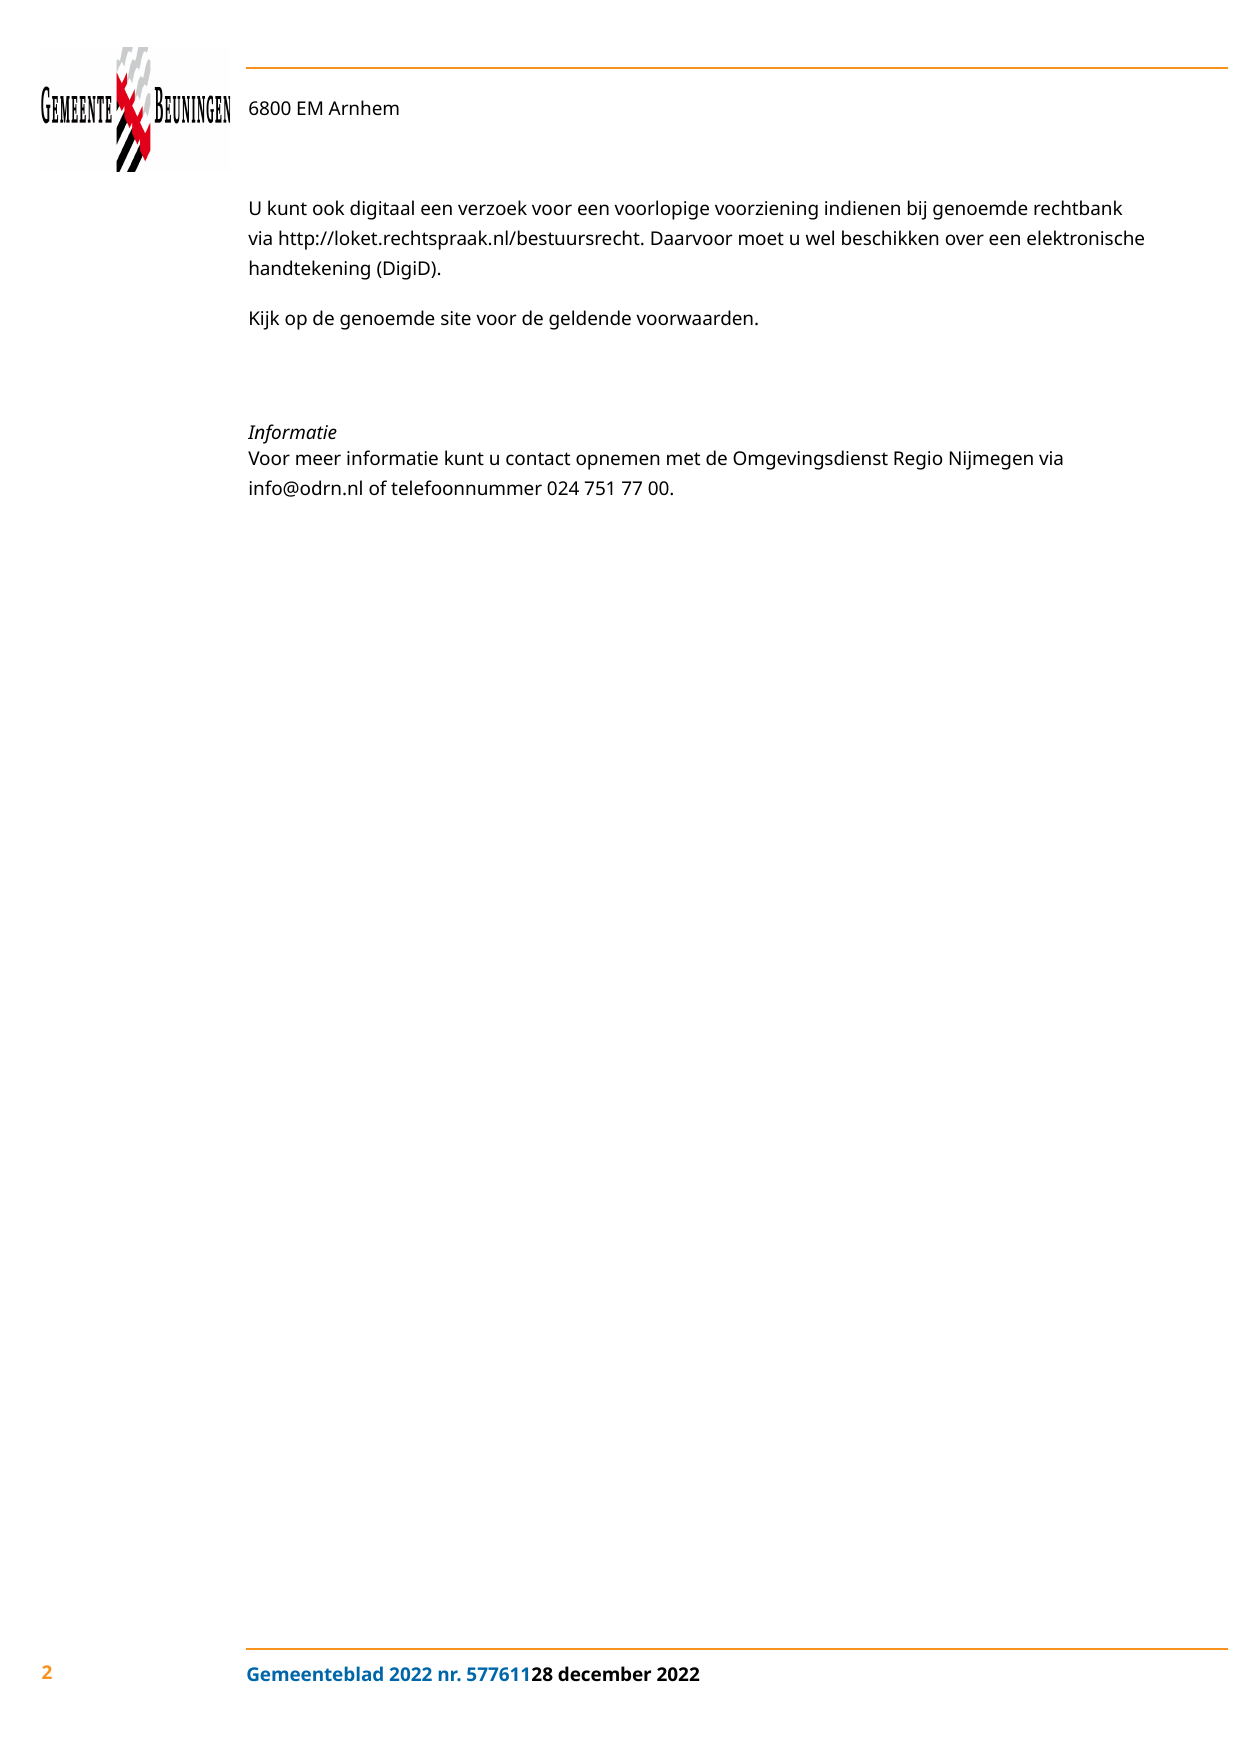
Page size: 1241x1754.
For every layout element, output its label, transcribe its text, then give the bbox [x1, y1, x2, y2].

text 6800 EM Arnhem [248, 95, 1152, 121]
picture [41, 47, 231, 172]
text Informatie [248, 419, 1152, 445]
text U kunt ook digitaal een verzoek voor een voorlopige voorziening indienen bij genoemde rechtbank via http://loket.rechtspraak.nl/bestuursrecht. Daarvoor moet u wel beschikken over een elektronische handtekening (DigiD). [248, 196, 1152, 281]
text Voor meer informatie kunt u contact opnemen met de Omgevingsdienst Regio Nijmegen via info@odrn.nl of telefoonnummer 024 751 77 00. [248, 445, 1152, 501]
text Kijk op de genoemde site voor de geldende voorwaarden. [248, 305, 1152, 331]
